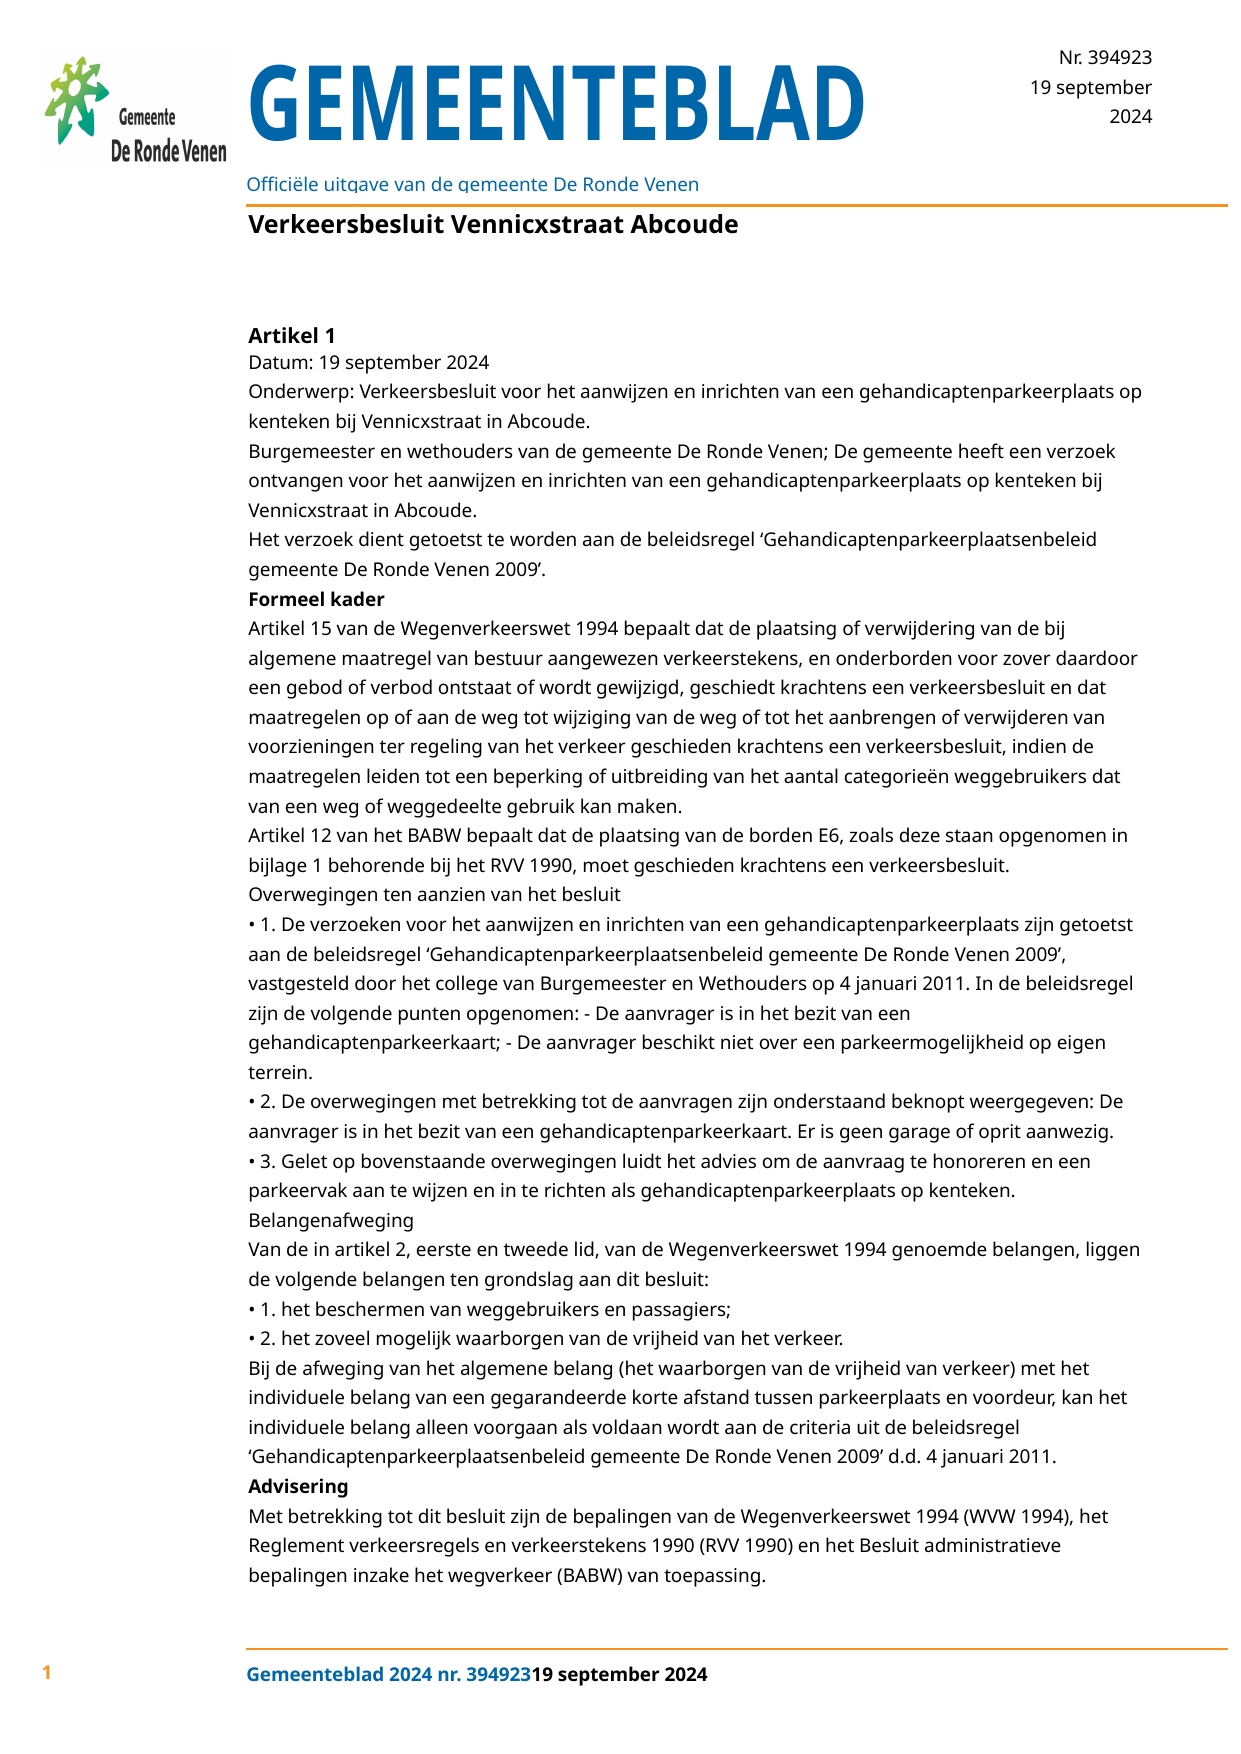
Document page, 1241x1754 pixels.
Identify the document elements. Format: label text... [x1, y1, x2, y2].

text Formeel kader [248, 586, 1152, 612]
text Onderwerp: Verkeersbesluit voor het aanwijzen en inrichten van een gehandicaptenparkeerplaats op kenteken bij Vennicxstraat in Abcoude. [248, 379, 1152, 434]
text • 3. Gelet op bovenstaande overwegingen luidt het advies om de aanvraag te honoreren en een parkeervak aan te wijzen en in te richten als gehandicaptenparkeerplaats op kenteken. [248, 1148, 1152, 1203]
text Artikel 1 [248, 321, 1152, 349]
picture [41, 47, 231, 172]
text • 1. De verzoeken voor het aanwijzen en inrichten van een gehandicaptenparkeerplaats zijn getoetst aan de beleidsregel ‘Gehandicaptenparkeerplaatsenbeleid gemeente De Ronde Venen 2009’, vastgesteld door het college van Burgemeester en Wethouders op 4 januari 2011. In de beleidsregel zijn de volgende punten opgenomen: - De aanvrager is in het bezit van een gehandicaptenparkeerkaart; - De aanvrager beschikt niet over een parkeermogelijkheid op eigen terrein. [248, 911, 1152, 1085]
text Artikel 15 van de Wegenverkeerswet 1994 bepaalt dat de plaatsing of verwijdering van de bij algemene maatregel van bestuur aangewezen verkeerstekens, en onderborden voor zover daardoor een gebod of verbod ontstaat of wordt gewijzigd, geschiedt krachtens een verkeersbesluit en dat maatregelen op of aan de weg tot wijziging van de weg of tot het aanbrengen of verwijderen van voorzieningen ter regeling van het verkeer geschieden krachtens een verkeersbesluit, indien de maatregelen leiden tot een beperking of uitbreiding van het aantal categorieën weggebruikers dat van een weg of weggedeelte gebruik kan maken. [248, 615, 1152, 819]
text • 2. het zoveel mogelijk waarborgen van de vrijheid van het verkeer. [248, 1325, 1152, 1351]
text Het verzoek dient getoetst te worden aan de beleidsregel ‘Gehandicaptenparkeerplaatsenbeleid gemeente De Ronde Venen 2009’. [248, 527, 1152, 582]
text • 1. het beschermen van weggebruikers en passagiers; [248, 1296, 1152, 1322]
text Advisering [248, 1473, 1152, 1499]
text Datum: 19 september 2024 [248, 349, 1152, 375]
text Artikel 12 van het BABW bepaalt dat de plaatsing van de borden E6, zoals deze staan opgenomen in bijlage 1 behorende bij het RVV 1990, moet geschieden krachtens een verkeersbesluit. [248, 822, 1152, 878]
text Belangenafweging [248, 1207, 1152, 1233]
text Van de in artikel 2, eerste en tweede lid, van de Wegenverkeerswet 1994 genoemde belangen, liggen de volgende belangen ten grondslag aan dit besluit: [248, 1237, 1152, 1292]
text Overwegingen ten aanzien van het besluit [248, 882, 1152, 907]
text Bij de afweging van het algemene belang (het waarborgen van de vrijheid van verkeer) met het individuele belang van een gegarandeerde korte afstand tussen parkeerplaats en voordeur, kan het individuele belang alleen voorgaan als voldaan wordt aan de criteria uit de beleidsregel ‘Gehandicaptenparkeerplaatsenbeleid gemeente De Ronde Venen 2009’ d.d. 4 januari 2011. [248, 1355, 1152, 1469]
text Met betrekking tot dit besluit zijn de bepalingen van de Wegenverkeerswet 1994 (WVW 1994), het Reglement verkeersregels en verkeerstekens 1990 (RVV 1990) en het Besluit administratieve bepalingen inzake het wegverkeer (BABW) van toepassing. [248, 1503, 1152, 1588]
text Verkeersbesluit Vennicxstraat Abcoude [248, 207, 1152, 241]
text Burgemeester en wethouders van de gemeente De Ronde Venen; De gemeente heeft een verzoek ontvangen voor het aanwijzen en inrichten van een gehandicaptenparkeerplaats op kenteken bij Vennicxstraat in Abcoude. [248, 438, 1152, 523]
text • 2. De overwegingen met betrekking tot de aanvragen zijn onderstaand beknopt weergegeven: De aanvrager is in het bezit van een gehandicaptenparkeerkaart. Er is geen garage of oprit aanwezig. [248, 1089, 1152, 1144]
